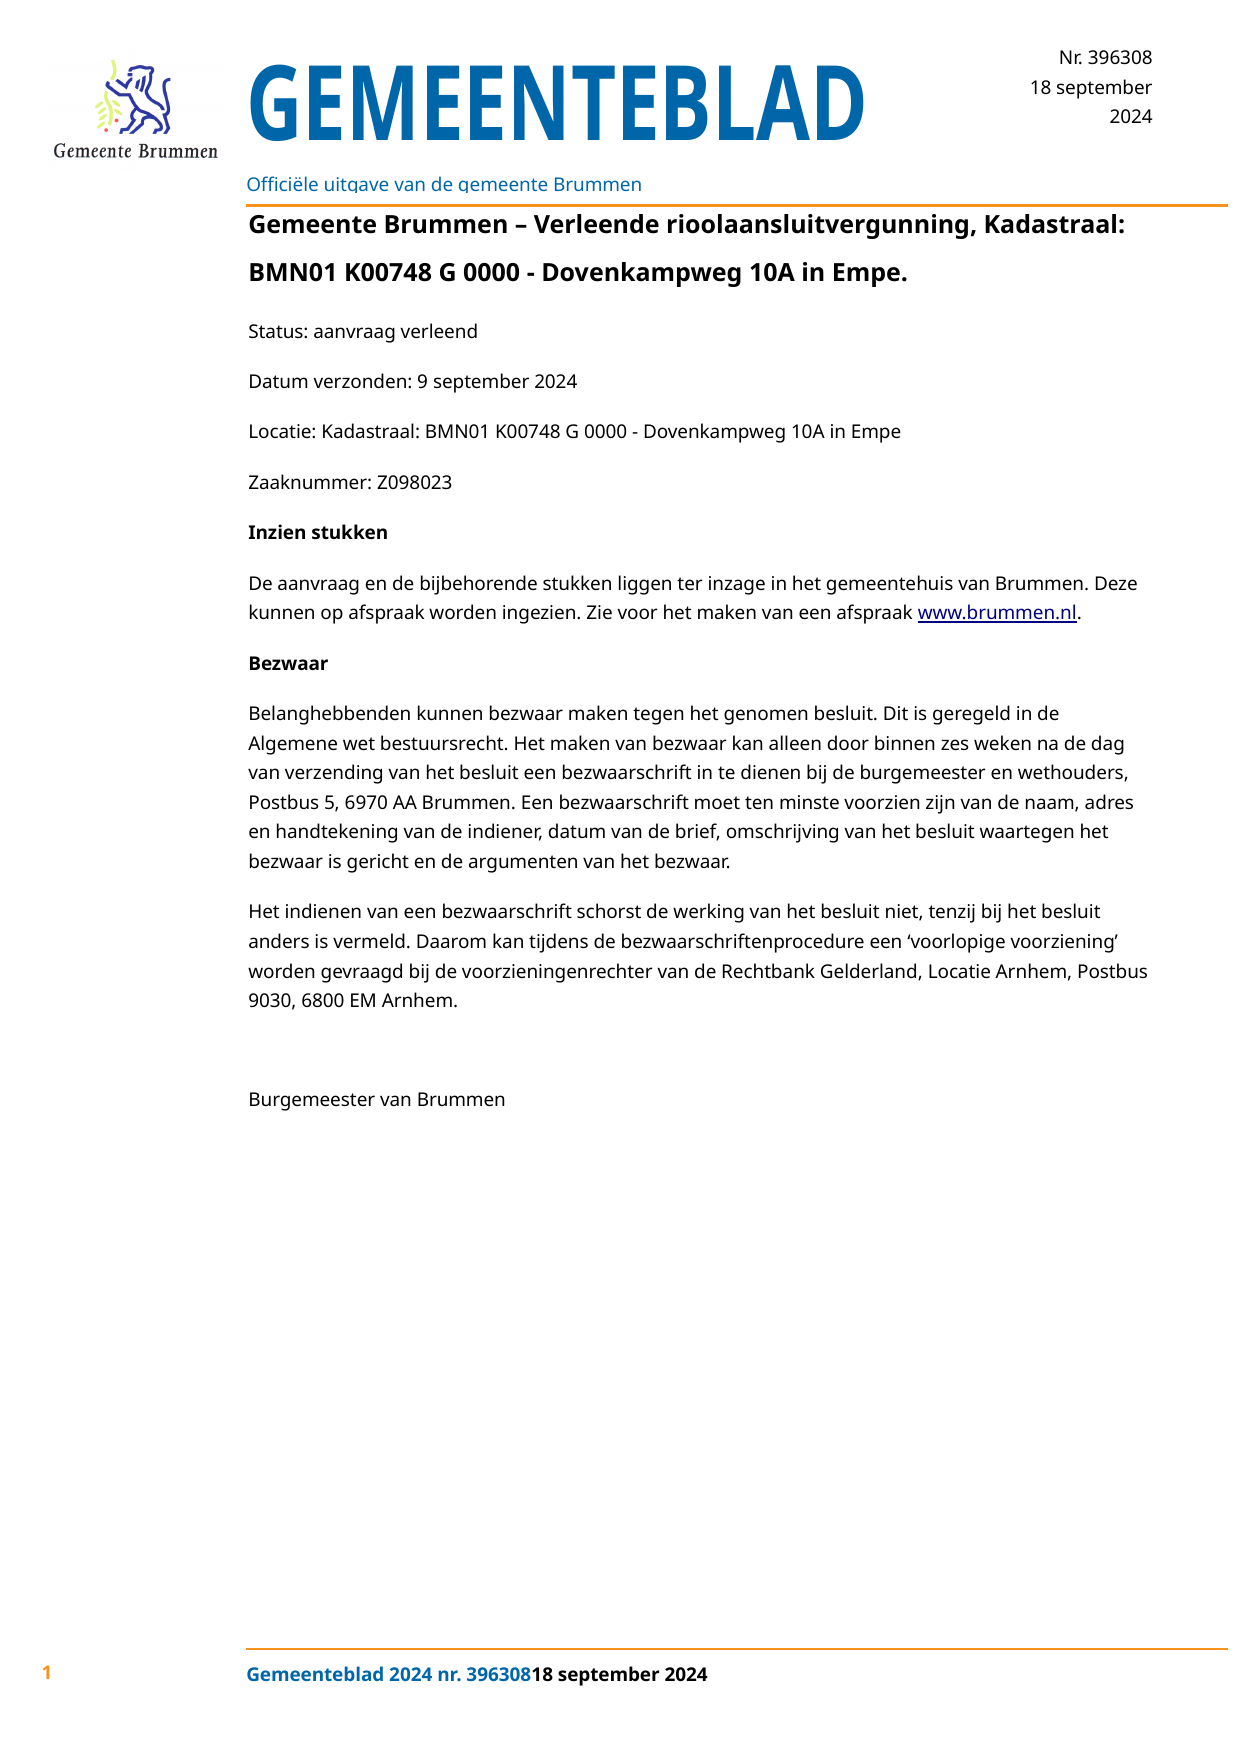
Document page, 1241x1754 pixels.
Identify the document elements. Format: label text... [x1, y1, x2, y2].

text Zaaknummer: Z098023 [248, 469, 1152, 495]
text Belanghebbenden kunnen bezwaar maken tegen het genomen besluit. Dit is geregeld in de Algemene wet bestuursrecht. Het maken van bezwaar kan alleen door binnen zes weken na de dag van verzending van het besluit een bezwaarschrift in te dienen bij de burgemeester en wethouders, Postbus 5, 6970 AA Brummen. Een bezwaarschrift moet ten minste voorzien zijn van de naam, adres en handtekening van de indiener, datum van de brief, omschrijving van het besluit waartegen het bezwaar is gericht en de argumenten van het bezwaar. [248, 700, 1152, 874]
text Gemeente Brummen – Verleende rioolaansluitvergunning, Kadastraal: BMN01 K00748 G 0000 - Dovenkampweg 10A in Empe. [248, 207, 1152, 288]
text De aanvraag en de bijbehorende stukken liggen ter inzage in het gemeentehuis van Brummen. Deze kunnen op afspraak worden ingezien. Zie voor het maken van een afspraak www.brummen.nl. [248, 570, 1152, 625]
text Inzien stukken [248, 519, 1152, 545]
picture [41, 47, 231, 172]
text Burgemeester van Brummen [248, 1086, 1152, 1111]
text Locatie: Kadastraal: BMN01 K00748 G 0000 - Dovenkampweg 10A in Empe [248, 419, 1152, 444]
text Bezwaar [248, 650, 1152, 676]
text Status: aanvraag verleend [248, 318, 1152, 344]
text Het indienen van een bezwaarschrift schorst de werking van het besluit niet, tenzij bij het besluit anders is vermeld. Daarom kan tijdens de bezwaarschriftenprocedure een ‘voorlopige voorziening’ worden gevraagd bij de voorzieningenrechter van de Rechtbank Gelderland, Locatie Arnhem, Postbus 9030, 6800 EM Arnhem. [248, 899, 1152, 1013]
text Datum verzonden: 9 september 2024 [248, 368, 1152, 394]
